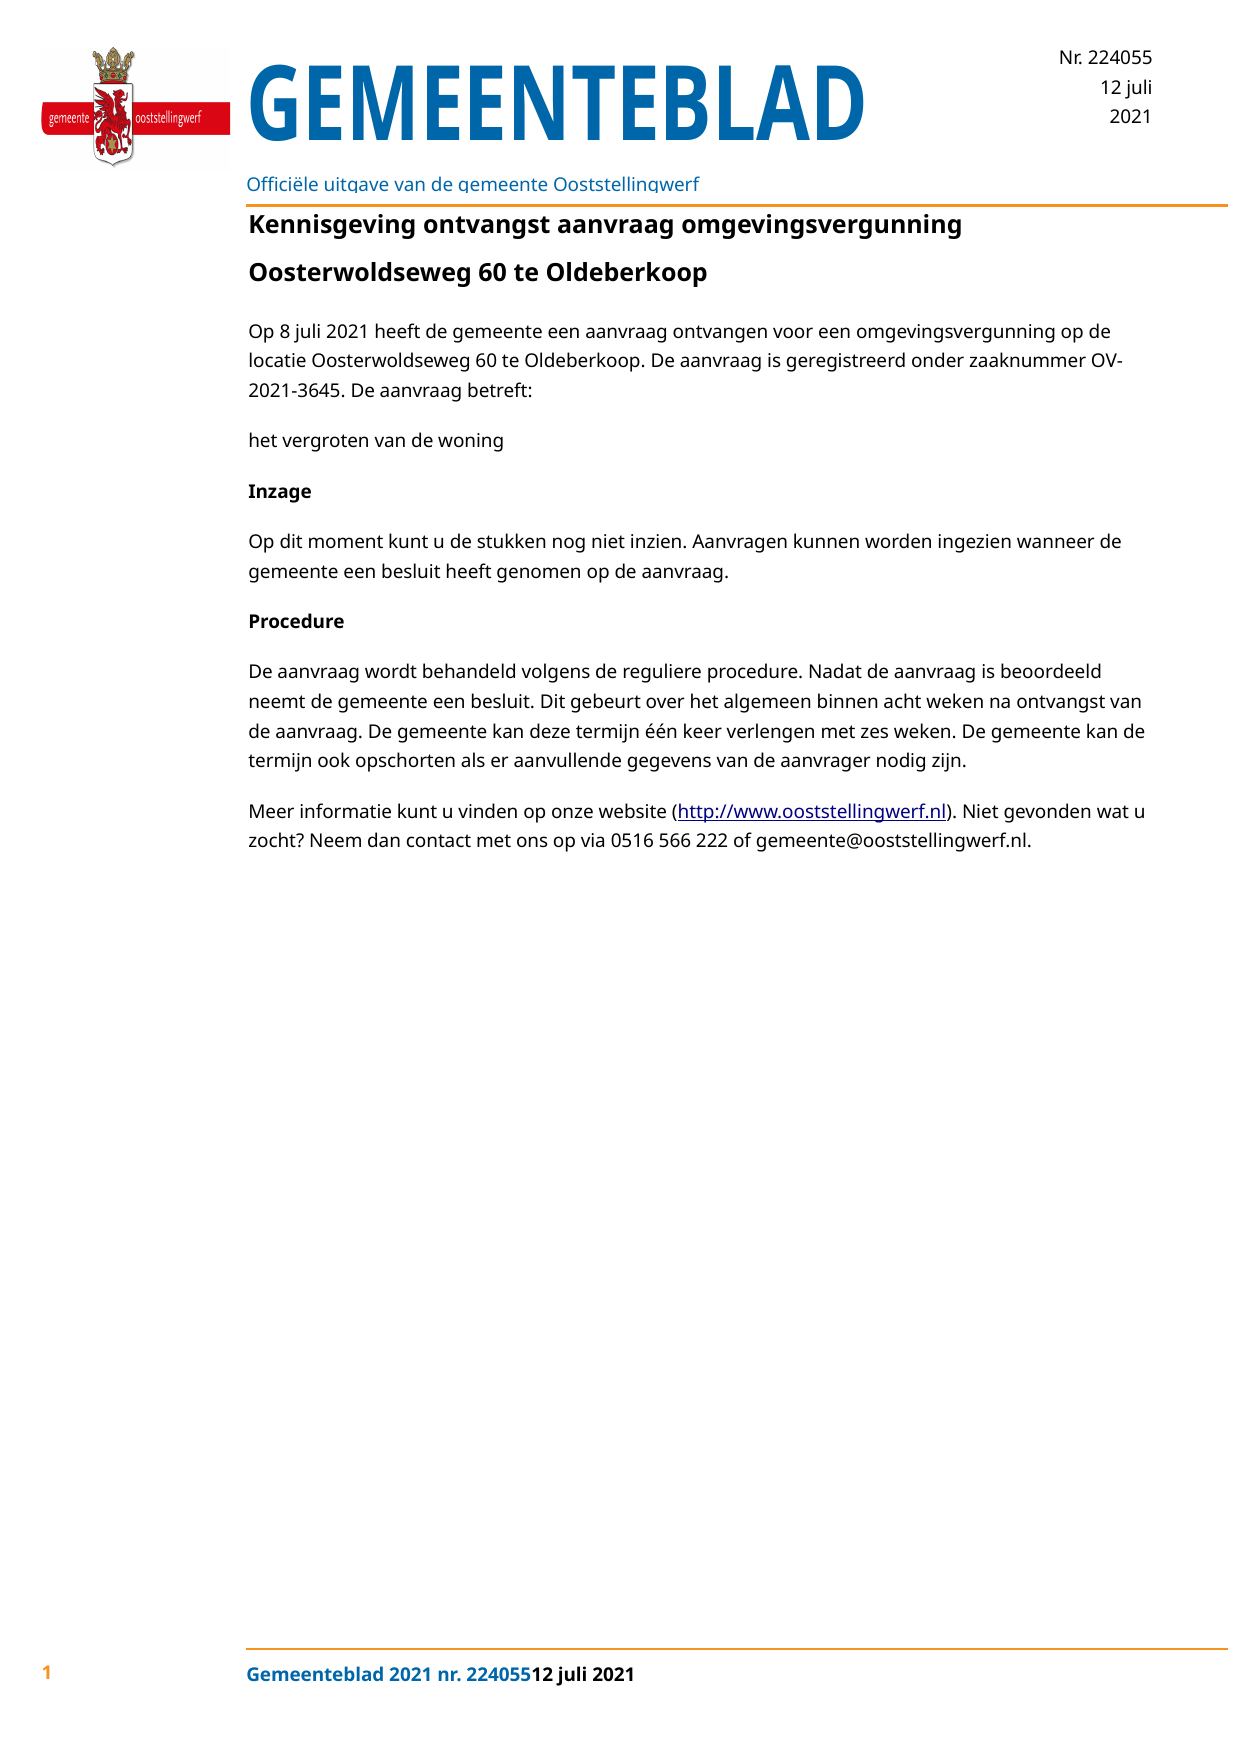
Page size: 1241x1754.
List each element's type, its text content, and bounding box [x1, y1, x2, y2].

text Procedure [248, 608, 1152, 634]
text Inzage [248, 478, 1152, 504]
text Kennisgeving ontvangst aanvraag omgevingsvergunning Oosterwoldseweg 60 te Oldeberkoop [248, 207, 1152, 288]
text Op 8 juli 2021 heeft de gemeente een aanvraag ontvangen voor een omgevingsvergunning op de locatie Oosterwoldseweg 60 te Oldeberkoop. De aanvraag is geregistreerd onder zaaknummer OV-2021-3645. De aanvraag betreft: [248, 318, 1152, 403]
text Meer informatie kunt u vinden op onze website (http://www.ooststellingwerf.nl). Niet gevonden wat u zocht? Neem dan contact met ons op via 0516 566 222 of gemeente@ooststellingwerf.nl. [248, 798, 1152, 853]
picture [41, 47, 231, 172]
text het vergroten van de woning [248, 427, 1152, 453]
text Op dit moment kunt u de stukken nog niet inzien. Aanvragen kunnen worden ingezien wanneer de gemeente een besluit heeft genomen op de aanvraag. [248, 528, 1152, 584]
text De aanvraag wordt behandeld volgens de reguliere procedure. Nadat de aanvraag is beoordeeld neemt de gemeente een besluit. Dit gebeurt over het algemeen binnen acht weken na ontvangst van de aanvraag. De gemeente kan deze termijn één keer verlengen met zes weken. De gemeente kan de termijn ook opschorten als er aanvullende gegevens van de aanvrager nodig zijn. [248, 659, 1152, 773]
